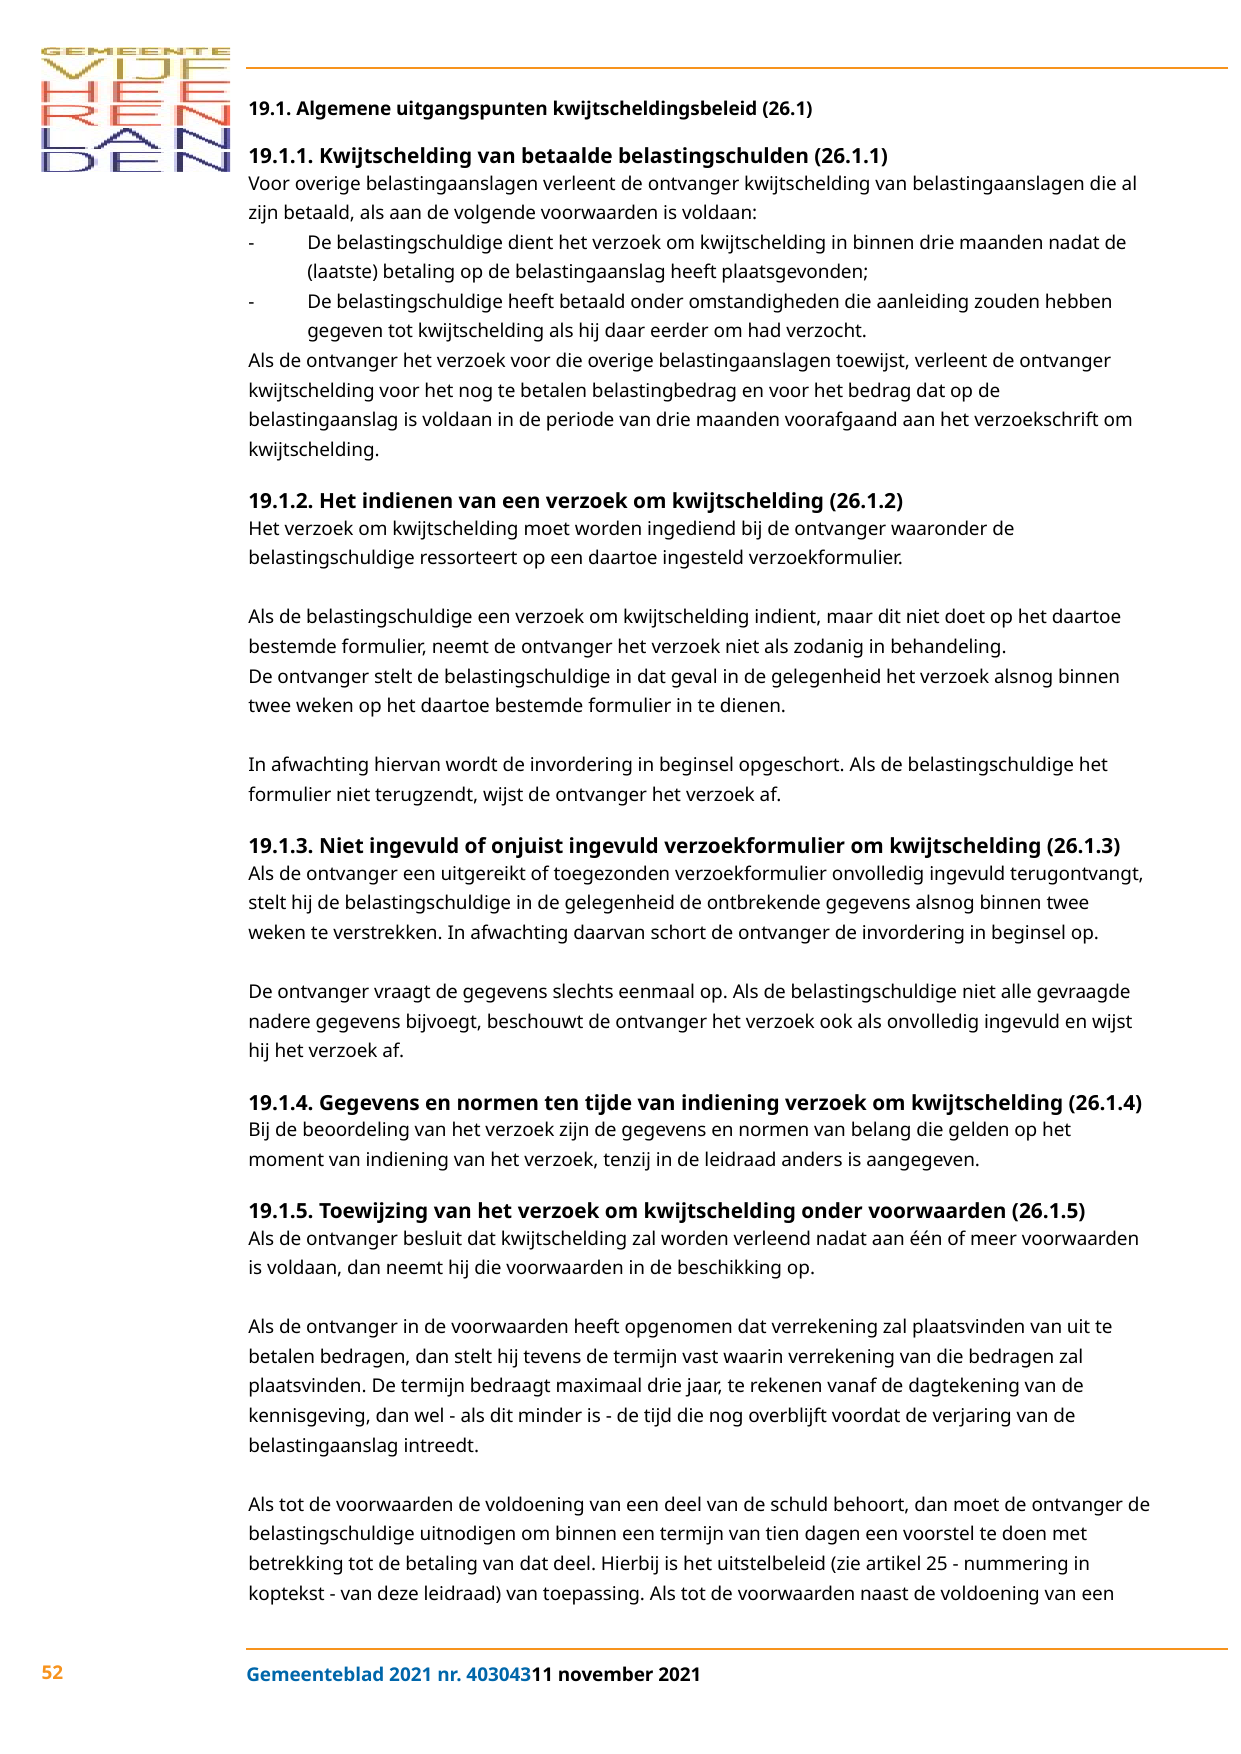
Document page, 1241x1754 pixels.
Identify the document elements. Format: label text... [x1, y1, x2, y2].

text Als de ontvanger een uitgereikt of toegezonden verzoekformulier onvolledig ingevuld terugontvangt, stelt hij de belastingschuldige in de gelegenheid de ontbrekende gegevens alsnog binnen twee weken te verstrekken. In afwachting daarvan schort de ontvanger de invordering in beginsel op. [248, 860, 1152, 945]
text 19.1.3. Niet ingevuld of onjuist ingevuld verzoekformulier om kwijtschelding (26.1.3) [248, 832, 1152, 860]
list De belastingschuldige heeft betaald onder omstandigheden die aanleiding zouden hebben gegeven tot kwijtschelding als hij daar eerder om had verzocht. [248, 288, 1152, 343]
picture [41, 47, 231, 172]
text In afwachting hiervan wordt de invordering in beginsel opgeschort. Als de belastingschuldige het formulier niet terugzendt, wijst de ontvanger het verzoek af. [248, 752, 1152, 807]
text Als de belastingschuldige een verzoek om kwijtschelding indient, maar dit niet doet op het daartoe bestemde formulier, neemt de ontvanger het verzoek niet als zodanig in behandeling. [248, 604, 1152, 659]
text Het verzoek om kwijtschelding moet worden ingediend bij de ontvanger waaronder de belastingschuldige ressorteert op een daartoe ingesteld verzoekformulier. [248, 515, 1152, 570]
text Bij de beoordeling van het verzoek zijn de gegevens en normen van belang die gelden op het moment van indiening van het verzoek, tenzij in de leidraad anders is aangegeven. [248, 1116, 1152, 1172]
text 19.1.5. Toewijzing van het verzoek om kwijtschelding onder voorwaarden (26.1.5) [248, 1196, 1152, 1225]
text Als de ontvanger in de voorwaarden heeft opgenomen dat verrekening zal plaatsvinden van uit te betalen bedragen, dan stelt hij tevens de termijn vast waarin verrekening van die bedragen zal plaatsvinden. De termijn bedraagt maximaal drie jaar, te rekenen vanaf de dagtekening van de kennisgeving, dan wel - als dit minder is - de tijd die nog overblijft voordat de verjaring van de belastingaanslag intreedt. [248, 1313, 1152, 1458]
text 19.1.2. Het indienen van een verzoek om kwijtschelding (26.1.2) [248, 486, 1152, 515]
text 19.1. Algemene uitgangspunten kwijtscheldingsbeleid (26.1) [248, 95, 1152, 121]
text 19.1.4. Gegevens en normen ten tijde van indiening verzoek om kwijtschelding (26.1.4) [248, 1088, 1152, 1116]
list De belastingschuldige dient het verzoek om kwijtschelding in binnen drie maanden nadat de (laatste) betaling op de belastingaanslag heeft plaatsgevonden; [248, 229, 1152, 284]
text Als de ontvanger besluit dat kwijtschelding zal worden verleend nadat aan één of meer voorwaarden is voldaan, dan neemt hij die voorwaarden in de beschikking op. [248, 1225, 1152, 1280]
text Voor overige belastingaanslagen verleent de ontvanger kwijtschelding van belastingaanslagen die al zijn betaald, als aan de volgende voorwaarden is voldaan: [248, 170, 1152, 225]
text De ontvanger stelt de belastingschuldige in dat geval in de gelegenheid het verzoek alsnog binnen twee weken op het daartoe bestemde formulier in te dienen. [248, 663, 1152, 718]
text Als de ontvanger het verzoek voor die overige belastingaanslagen toewijst, verleent de ontvanger kwijtschelding voor het nog te betalen belastingbedrag en voor het bedrag dat op de belastingaanslag is voldaan in de periode van drie maanden voorafgaand aan het verzoekschrift om kwijtschelding. [248, 347, 1152, 462]
text 19.1.1. Kwijtschelding van betaalde belastingschulden (26.1.1) [248, 141, 1152, 170]
text De ontvanger vraagt de gegevens slechts eenmaal op. Als de belastingschuldige niet alle gevraagde nadere gegevens bijvoegt, beschouwt de ontvanger het verzoek ook als onvolledig ingevuld en wijst hij het verzoek af. [248, 978, 1152, 1063]
text Als tot de voorwaarden de voldoening van een deel van de schuld behoort, dan moet de ontvanger de belastingschuldige uitnodigen om binnen een termijn van tien dagen een voorstel te doen met betrekking tot de betaling van dat deel. Hierbij is het uitstelbeleid (zie artikel 25 - nummering in koptekst - van deze leidraad) van toepassing. Als tot de voorwaarden naast de voldoening van een [248, 1491, 1152, 1606]
